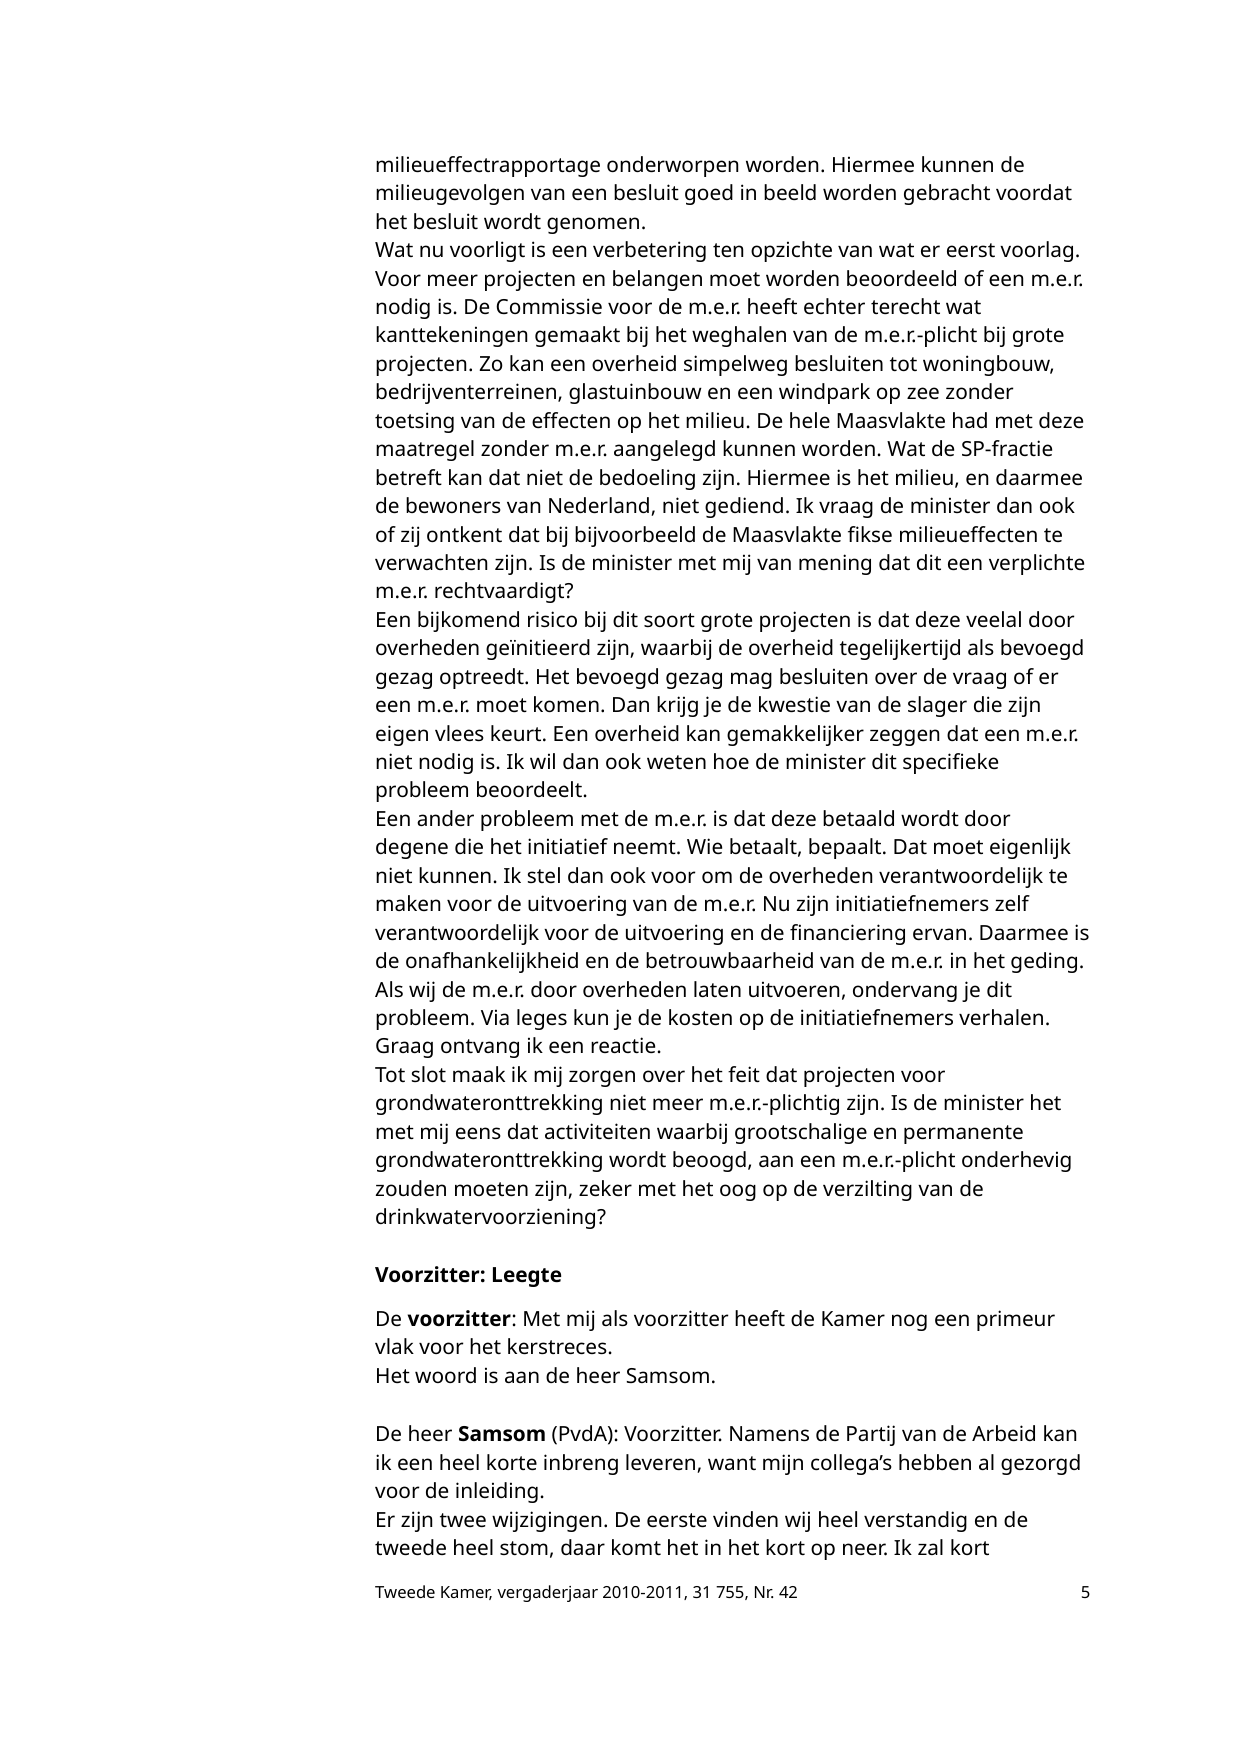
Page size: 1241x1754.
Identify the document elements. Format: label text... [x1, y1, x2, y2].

text Een bijkomend risico bij dit soort grote projecten is dat deze veelal door overheden geïnitieerd zijn, waarbij de overheid tegelijkertijd als bevoegd gezag optreedt. Het bevoegd gezag mag besluiten over de vraag of er een m.e.r. moet komen. Dan krijg je de kwestie van de slager die zijn eigen vlees keurt. Een overheid kan gemakkelijker zeggen dat een m.e.r. niet nodig is. Ik wil dan ook weten hoe de minister dit specifieke probleem beoordeelt. [375, 605, 1090, 804]
text Tot slot maak ik mij zorgen over het feit dat projecten voor grondwateronttrekking niet meer m.e.r.-plichtig zijn. Is de minister het met mij eens dat activiteiten waarbij grootschalige en permanente grondwateronttrekking wordt beoogd, aan een m.e.r.-plicht onderhevig zouden moeten zijn, zeker met het oog op de verzilting van de drinkwatervoorziening? [375, 1060, 1090, 1231]
text Een ander probleem met de m.e.r. is dat deze betaald wordt door degene die het initiatief neemt. Wie betaalt, bepaalt. Dat moet eigenlijk niet kunnen. Ik stel dan ook voor om de overheden verantwoordelijk te maken voor de uitvoering van de m.e.r. Nu zijn initiatiefnemers zelf verantwoordelijk voor de uitvoering en de financiering ervan. Daarmee is de onafhankelijkheid en de betrouwbaarheid van de m.e.r. in het geding. Als wij de m.e.r. door overheden laten uitvoeren, ondervang je dit probleem. Via leges kun je de kosten op de initiatiefnemers verhalen. Graag ontvang ik een reactie. [375, 804, 1090, 1060]
text milieueffectrapportage onderworpen worden. Hiermee kunnen de milieugevolgen van een besluit goed in beeld worden gebracht voordat het besluit wordt genomen. [375, 150, 1090, 235]
text Wat nu voorligt is een verbetering ten opzichte van wat er eerst voorlag. Voor meer projecten en belangen moet worden beoordeeld of een m.e.r. nodig is. De Commissie voor de m.e.r. heeft echter terecht wat kanttekeningen gemaakt bij het weghalen van de m.e.r.-plicht bij grote projecten. Zo kan een overheid simpelweg besluiten tot woningbouw, bedrijventerreinen, glastuinbouw en een windpark op zee zonder toetsing van de effecten op het milieu. De hele Maasvlakte had met deze maatregel zonder m.e.r. aangelegd kunnen worden. Wat de SP-fractie betreft kan dat niet de bedoeling zijn. Hiermee is het milieu, en daarmee de bewoners van Nederland, niet gediend. Ik vraag de minister dan ook of zij ontkent dat bij bijvoorbeeld de Maasvlakte fikse milieueffecten te verwachten zijn. Is de minister met mij van mening dat dit een verplichte m.e.r. rechtvaardigt? [375, 235, 1090, 605]
text Het woord is aan de heer Samsom. [375, 1361, 1090, 1389]
text De heer Samsom (PvdA): Voorzitter. Namens de Partij van de Arbeid kan ik een heel korte inbreng leveren, want mijn collega’s hebben al gezorgd voor de inleiding. [375, 1419, 1090, 1505]
text De voorzitter: Met mij als voorzitter heeft de Kamer nog een primeur vlak voor het kerstreces. [375, 1304, 1090, 1361]
text Voorzitter: Leegte [375, 1261, 1090, 1289]
text Er zijn twee wijzigingen. De eerste vinden wij heel verstandig en de tweede heel stom, daar komt het in het kort op neer. Ik zal kort [375, 1505, 1090, 1562]
